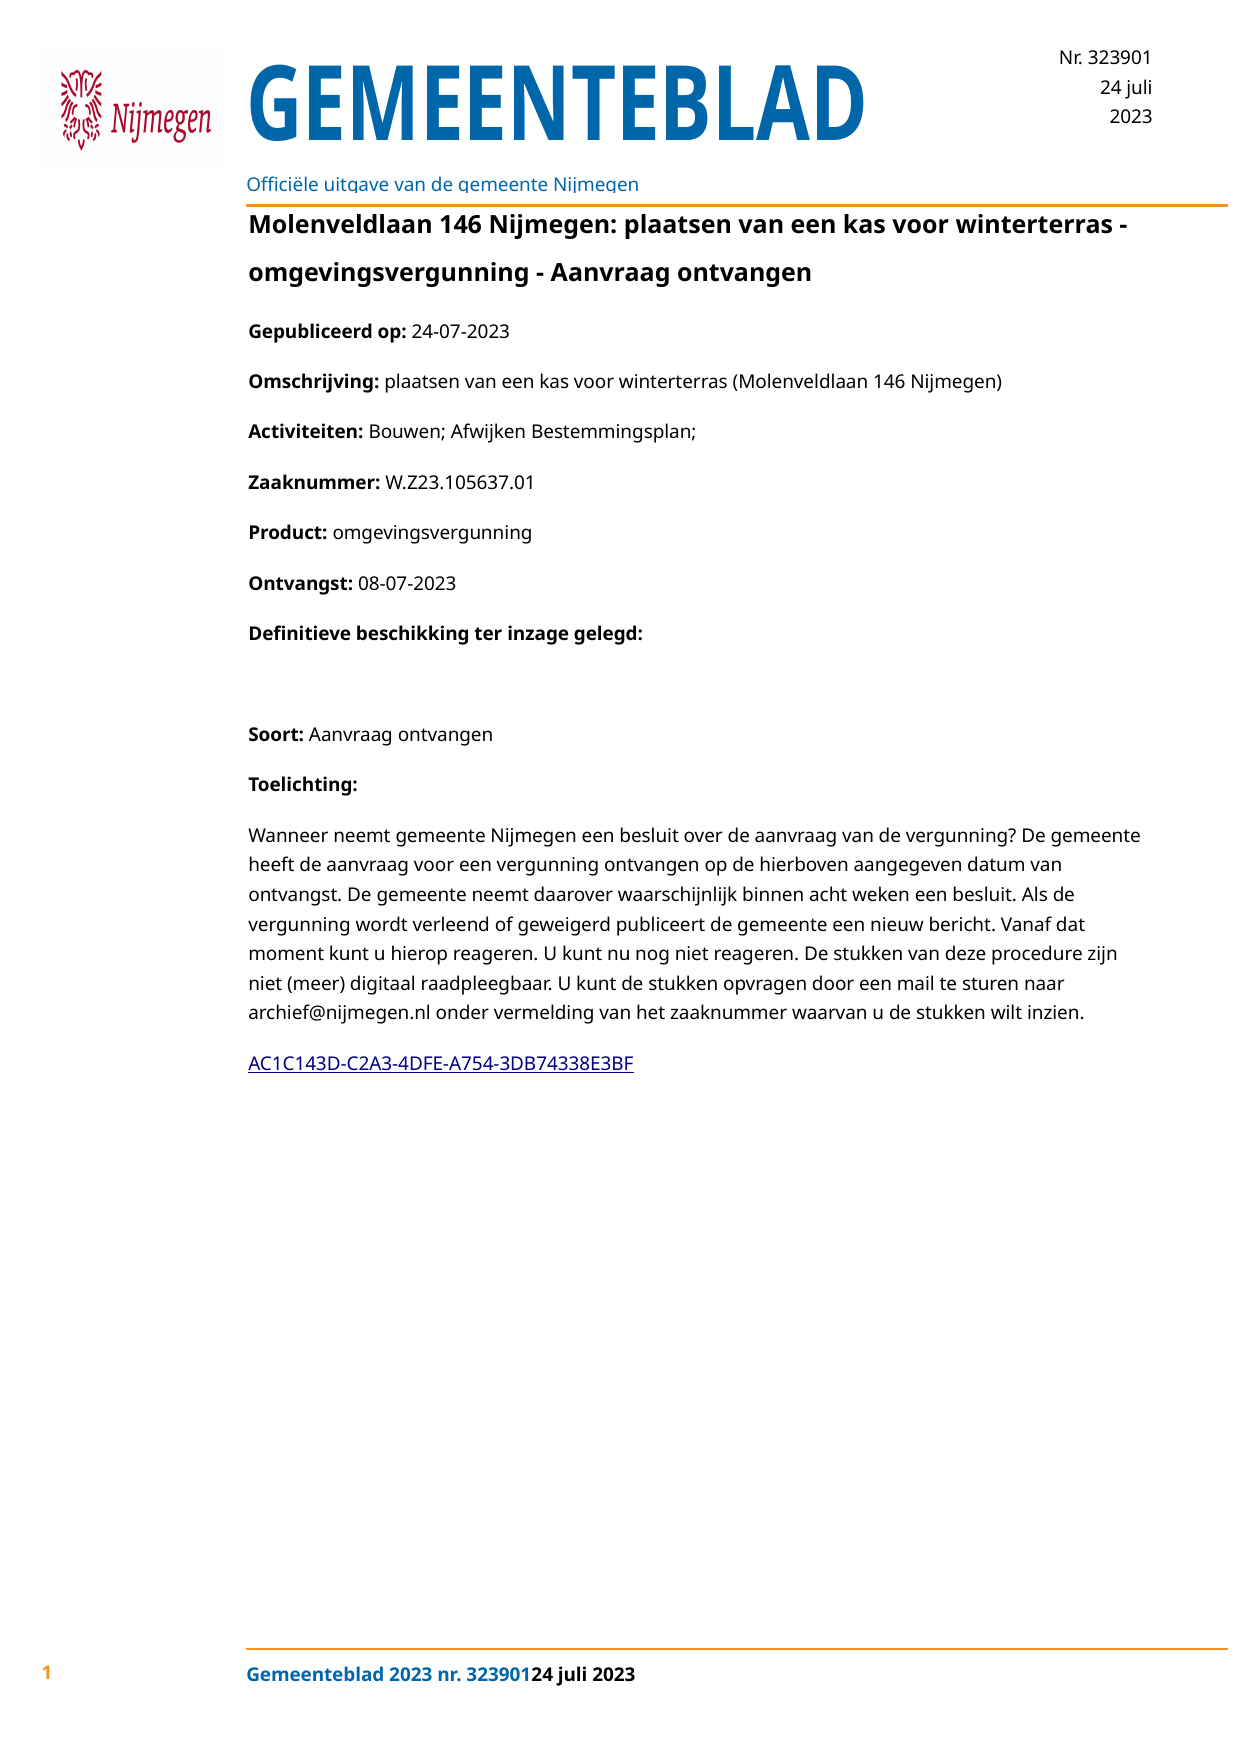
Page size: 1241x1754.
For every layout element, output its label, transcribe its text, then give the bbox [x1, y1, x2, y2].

text Wanneer neemt gemeente Nijmegen een besluit over de aanvraag van de vergunning? De gemeente heeft de aanvraag voor een vergunning ontvangen op de hierboven aangegeven datum van ontvangst. De gemeente neemt daarover waarschijnlijk binnen acht weken een besluit. Als de vergunning wordt verleend of geweigerd publiceert de gemeente een nieuw bericht. Vanaf dat moment kunt u hierop reageren. U kunt nu nog niet reageren. De stukken van deze procedure zijn niet (meer) digitaal raadpleegbaar. U kunt de stukken opvragen door een mail te sturen naar archief@nijmegen.nl onder vermelding van het zaaknummer waarvan u de stukken wilt inzien. [248, 822, 1152, 1025]
text Omschrijving: plaatsen van een kas voor winterterras (Molenveldlaan 146 Nijmegen) [248, 368, 1152, 394]
text Ontvangst: 08-07-2023 [248, 570, 1152, 596]
text Product: omgevingsvergunning [248, 519, 1152, 545]
text AC1C143D-C2A3-4DFE-A754-3DB74338E3BF [248, 1050, 1152, 1076]
text Gepubliceerd op: 24-07-2023 [248, 318, 1152, 344]
text Soort: Aanvraag ontvangen [248, 721, 1152, 747]
text Activiteiten: Bouwen; Afwijken Bestemmingsplan; [248, 419, 1152, 444]
text Molenveldlaan 146 Nijmegen: plaatsen van een kas voor winterterras - omgevingsvergunning - Aanvraag ontvangen [248, 207, 1152, 288]
picture [41, 47, 231, 172]
text Toelichting: [248, 772, 1152, 797]
text Definitieve beschikking ter inzage gelegd: [248, 620, 1152, 646]
text Zaaknummer: W.Z23.105637.01 [248, 469, 1152, 495]
